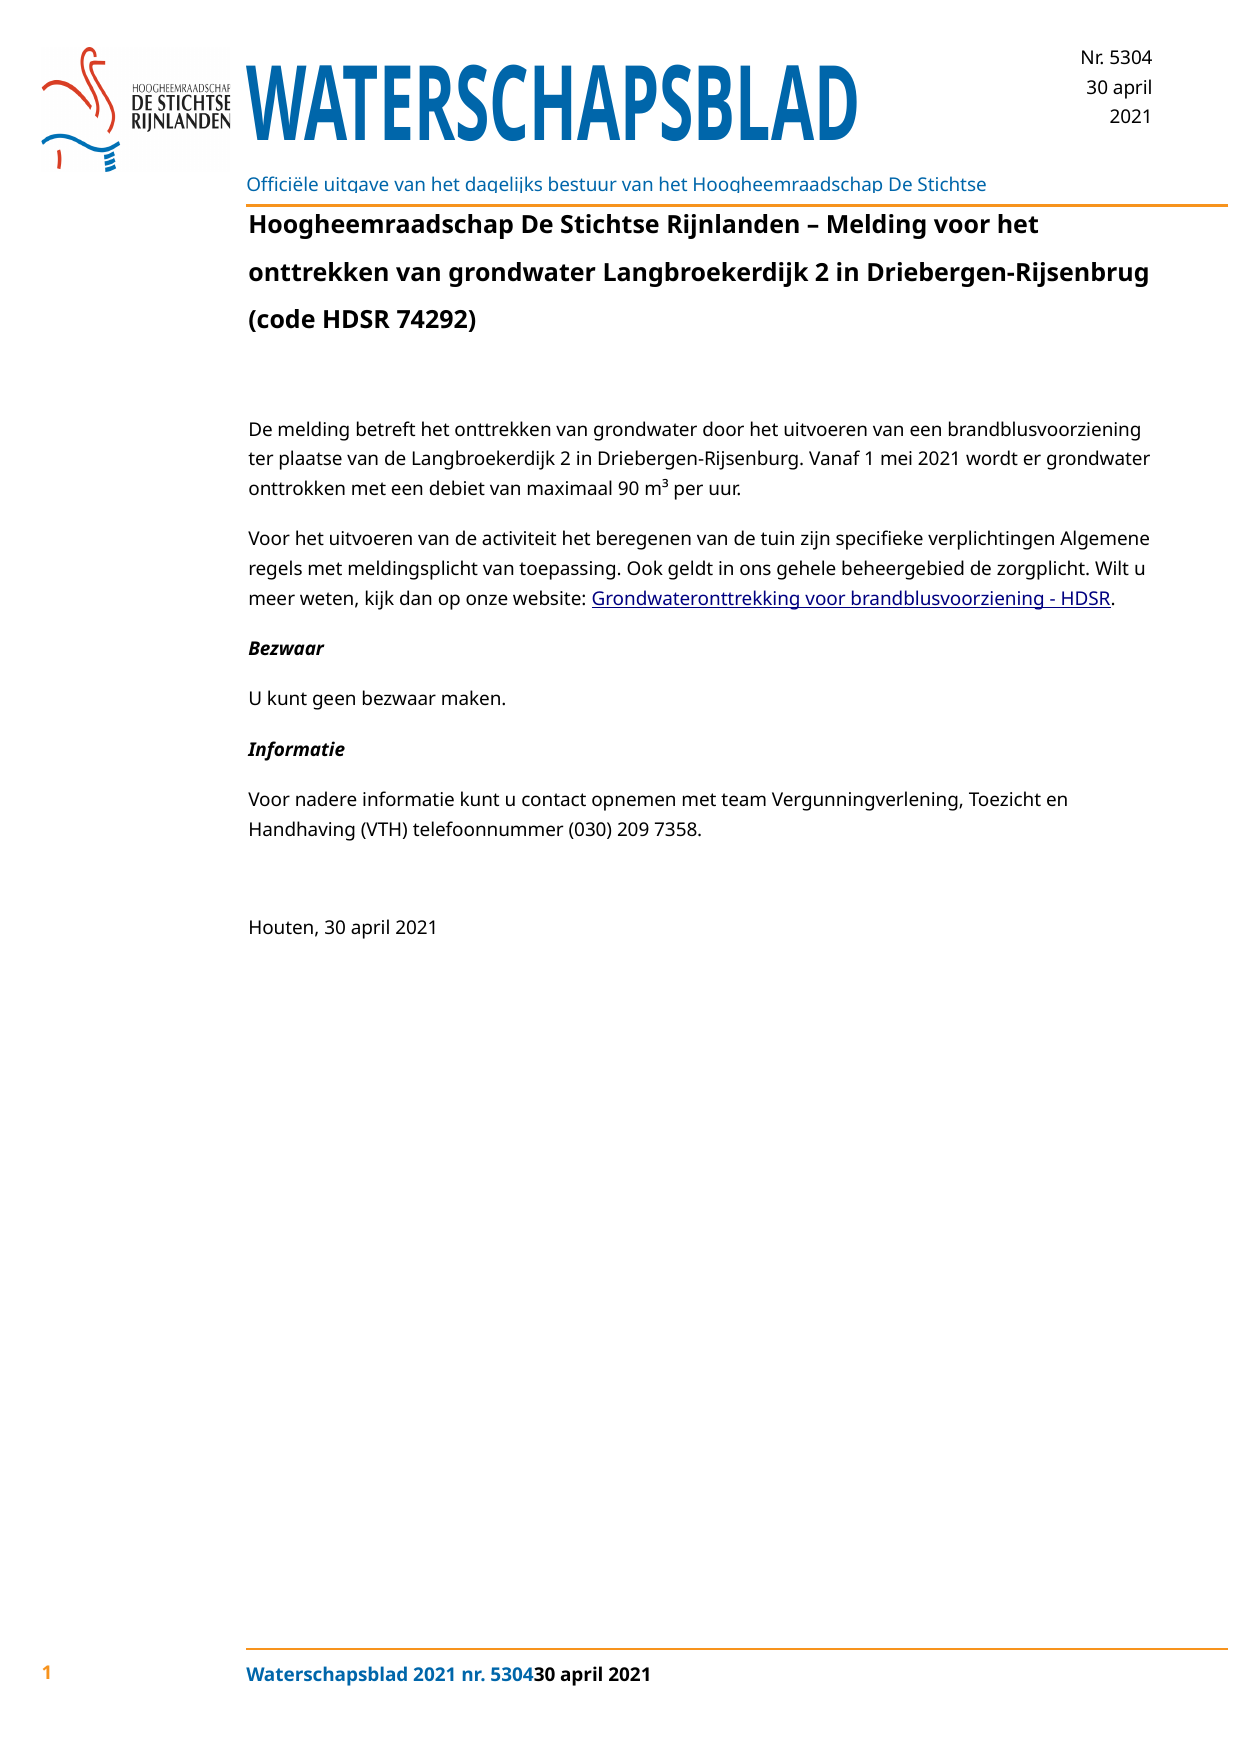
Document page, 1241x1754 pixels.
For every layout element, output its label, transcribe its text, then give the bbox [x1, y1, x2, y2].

text Bezwaar [248, 635, 1152, 661]
text Informatie [248, 736, 1152, 762]
text Voor het uitvoeren van de activiteit het beregenen van de tuin zijn specifieke verplichtingen Algemene regels met meldingsplicht van toepassing. Ook geldt in ons gehele beheergebied de zorgplicht. Wilt u meer weten, kijk dan op onze website: Grondwateronttrekking voor brandblusvoorziening - HDSR. [248, 526, 1152, 610]
text Voor nadere informatie kunt u contact opnemen met team Vergunningverlening, Toezicht en Handhaving (VTH) telefoonnummer (030) 209 7358. [248, 786, 1152, 842]
text De melding betreft het onttrekken van grondwater door het uitvoeren van een brandblusvoorziening ter plaatse van de Langbroekerdijk 2 in Driebergen-Rijsenburg. Vanaf 1 mei 2021 wordt er grondwater onttrokken met een debiet van maximaal 90 m³ per uur. [248, 416, 1152, 501]
text Hoogheemraadschap De Stichtse Rijnlanden – Melding voor het onttrekken van grondwater Langbroekerdijk 2 in Driebergen-Rijsenbrug (code HDSR 74292) [248, 207, 1152, 336]
text U kunt geen bezwaar maken. [248, 686, 1152, 711]
text Houten, 30 april 2021 [248, 914, 1152, 940]
picture [41, 47, 231, 172]
